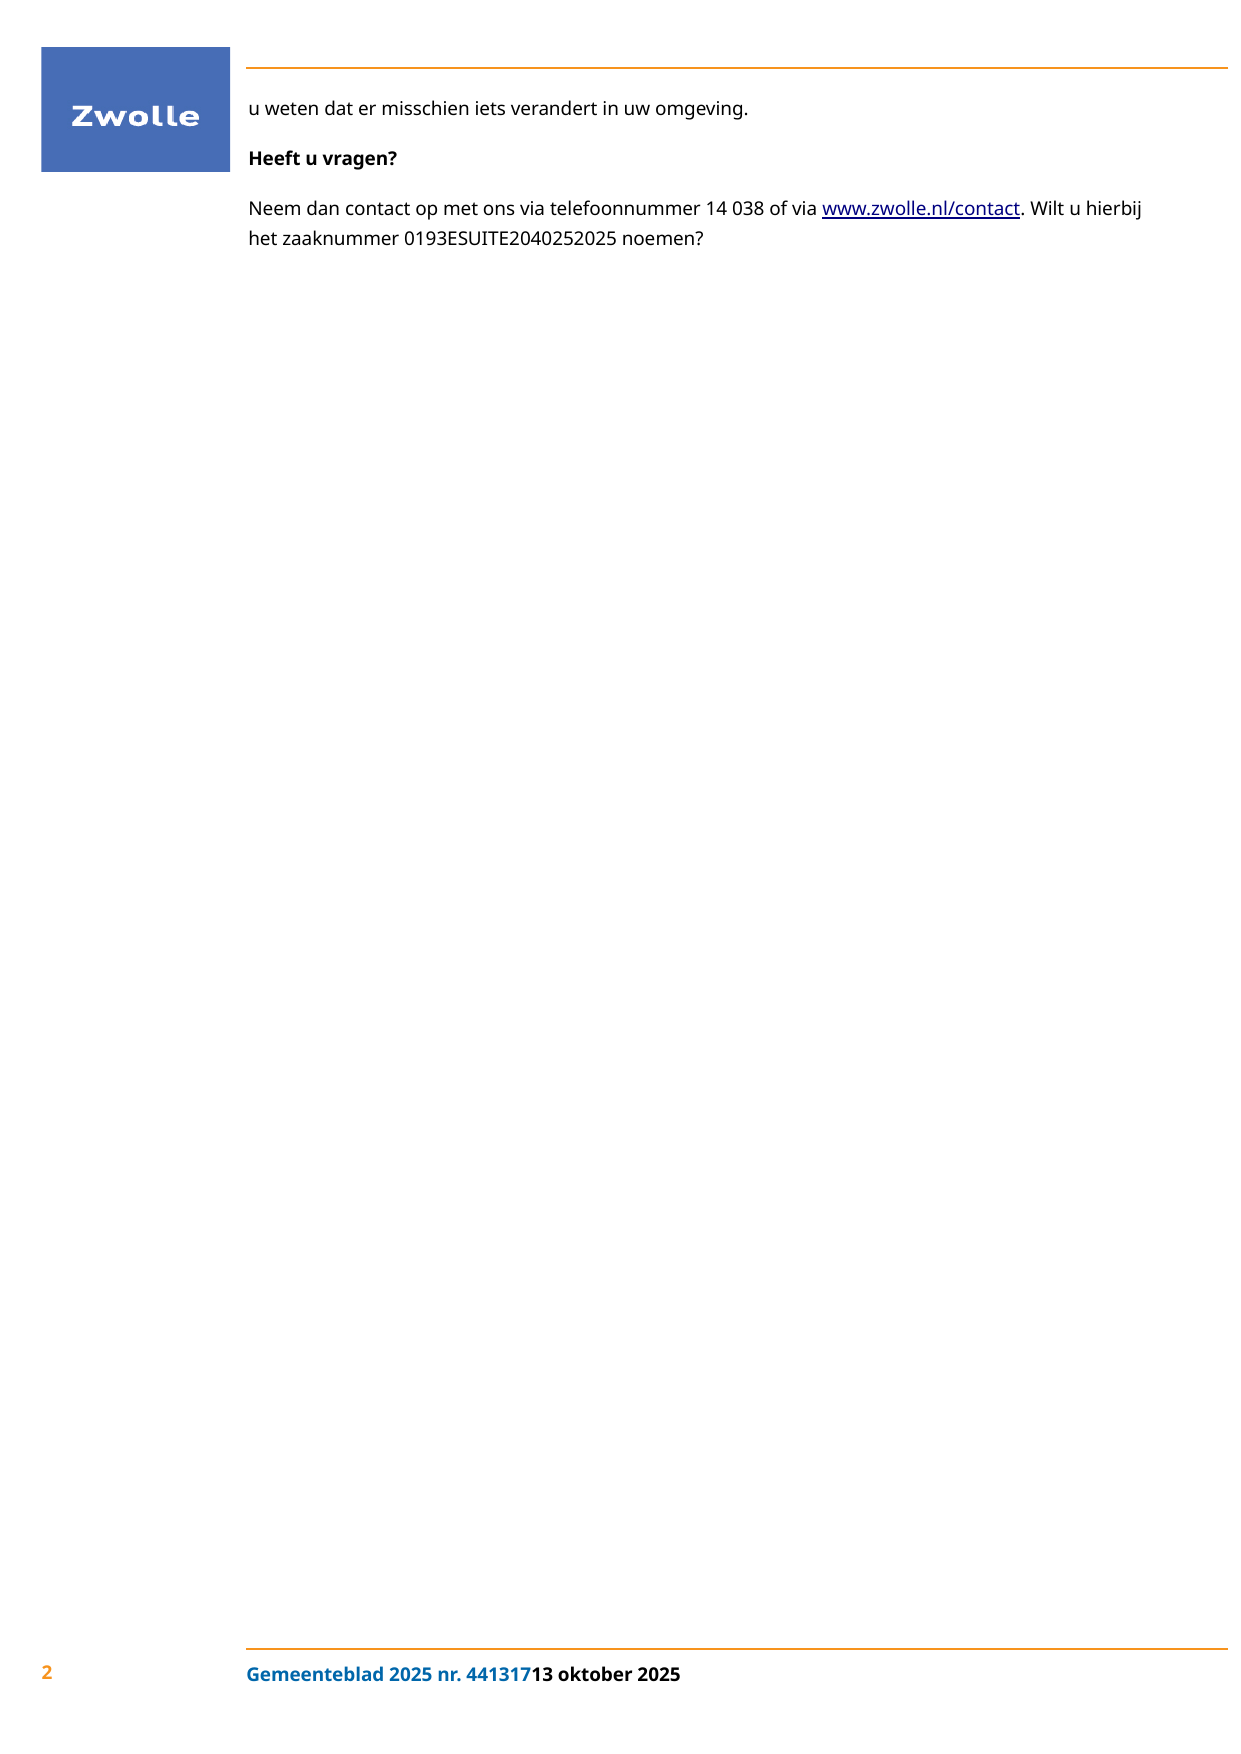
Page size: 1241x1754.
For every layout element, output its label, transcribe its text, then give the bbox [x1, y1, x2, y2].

text Neem dan contact op met ons via telefoonnummer 14 038 of via www.zwolle.nl/contact. Wilt u hierbij het zaaknummer 0193ESUITE2040252025 noemen? [248, 196, 1152, 251]
picture [41, 47, 231, 172]
text Heeft u vragen? [248, 145, 1152, 171]
text u weten dat er misschien iets verandert in uw omgeving. [248, 95, 1152, 121]
